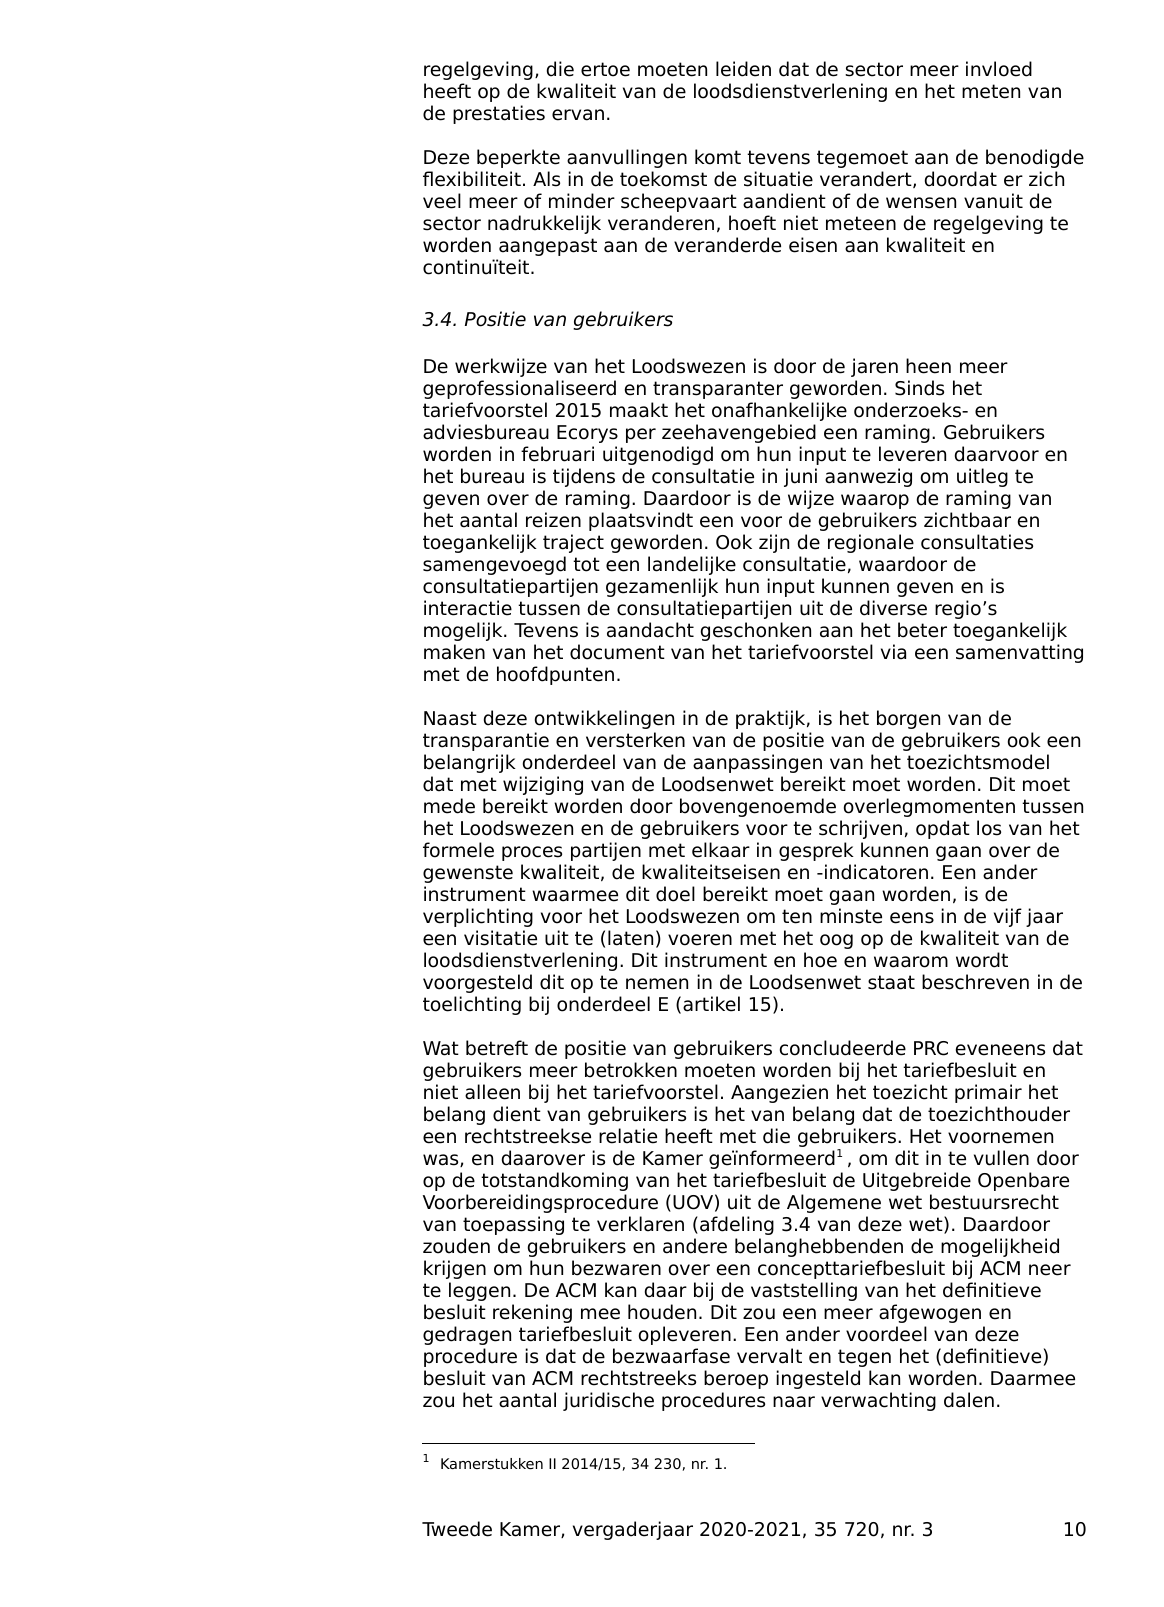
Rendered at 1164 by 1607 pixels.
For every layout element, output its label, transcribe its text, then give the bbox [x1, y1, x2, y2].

subtitle 3.4. Positie van gebruikers [422, 309, 1087, 331]
text Kamerstukken II 2014/15, 34 230, nr. 1. [422, 1452, 1087, 1474]
text De werkwijze van het Loodswezen is door de jaren heen meer geprofessionaliseerd en transparanter geworden. Sinds het tariefvoorstel 2015 maakt het onafhankelijke onderzoeks- en adviesbureau Ecorys per zeehavengebied een raming. Gebruikers worden in februari uitgenodigd om hun input te leveren daarvoor en het bureau is tijdens de consultatie in juni aanwezig om uitleg te geven over de raming. Daardoor is de wijze waarop de raming van het aantal reizen plaatsvindt een voor de gebruikers zichtbaar en toegankelijk traject geworden. Ook zijn de regionale consultaties samengevoegd tot een landelijke consultatie, waardoor de consultatiepartijen gezamenlijk hun input kunnen geven en is interactie tussen de consultatiepartijen uit de diverse regio’s mogelijk. Tevens is aandacht geschonken aan het beter toegankelijk maken van het document van het tariefvoorstel via een samenvatting met de hoofdpunten. [422, 356, 1087, 686]
text Wat betreft de positie van gebruikers concludeerde PRC eveneens dat gebruikers meer betrokken moeten worden bij het tariefbesluit en niet alleen bij het tariefvoorstel. Aangezien het toezicht primair het belang dient van gebruikers is het van belang dat de toezichthouder een rechtstreekse relatie heeft met die gebruikers. Het voornemen was, en daarover is de Kamer geïnformeerd, om dit in te vullen door op de totstandkoming van het tariefbesluit de Uitgebreide Openbare Voorbereidingsprocedure (UOV) uit de Algemene wet bestuursrecht van toepassing te verklaren (afdeling 3.4 van deze wet). Daardoor zouden de gebruikers en andere belanghebbenden de mogelijkheid krijgen om hun bezwaren over een concepttariefbesluit bij ACM neer te leggen. De ACM kan daar bij de vaststelling van het definitieve besluit rekening mee houden. Dit zou een meer afgewogen en gedragen tariefbesluit opleveren. Een ander voordeel van deze procedure is dat de bezwaarfase vervalt en tegen het (definitieve) besluit van ACM rechtstreeks beroep ingesteld kan worden. Daarmee zou het aantal juridische procedures naar verwachting dalen. [422, 1038, 1087, 1411]
text Deze beperkte aanvullingen komt tevens tegemoet aan de benodigde flexibiliteit. Als in de toekomst de situatie verandert, doordat er zich veel meer of minder scheepvaart aandient of de wensen vanuit de sector nadrukkelijk veranderen, hoeft niet meteen de regelgeving te worden aangepast aan de veranderde eisen aan kwaliteit en continuïteit. [422, 147, 1087, 279]
text Naast deze ontwikkelingen in de praktijk, is het borgen van de transparantie en versterken van de positie van de gebruikers ook een belangrijk onderdeel van de aanpassingen van het toezichtsmodel dat met wijziging van de Loodsenwet bereikt moet worden. Dit moet mede bereikt worden door bovengenoemde overlegmomenten tussen het Loodswezen en de gebruikers voor te schrijven, opdat los van het formele proces partijen met elkaar in gesprek kunnen gaan over de gewenste kwaliteit, de kwaliteitseisen en -indicatoren. Een ander instrument waarmee dit doel bereikt moet gaan worden, is de verplichting voor het Loodswezen om ten minste eens in de vijf jaar een visitatie uit te (laten) voeren met het oog op de kwaliteit van de loodsdienstverlening. Dit instrument en hoe en waarom wordt voorgesteld dit op te nemen in de Loodsenwet staat beschreven in de toelichting bij onderdeel E (artikel 15). [422, 708, 1087, 1016]
text regelgeving, die ertoe moeten leiden dat de sector meer invloed heeft op de kwaliteit van de loodsdienstverlening en het meten van de prestaties ervan. [422, 59, 1087, 125]
